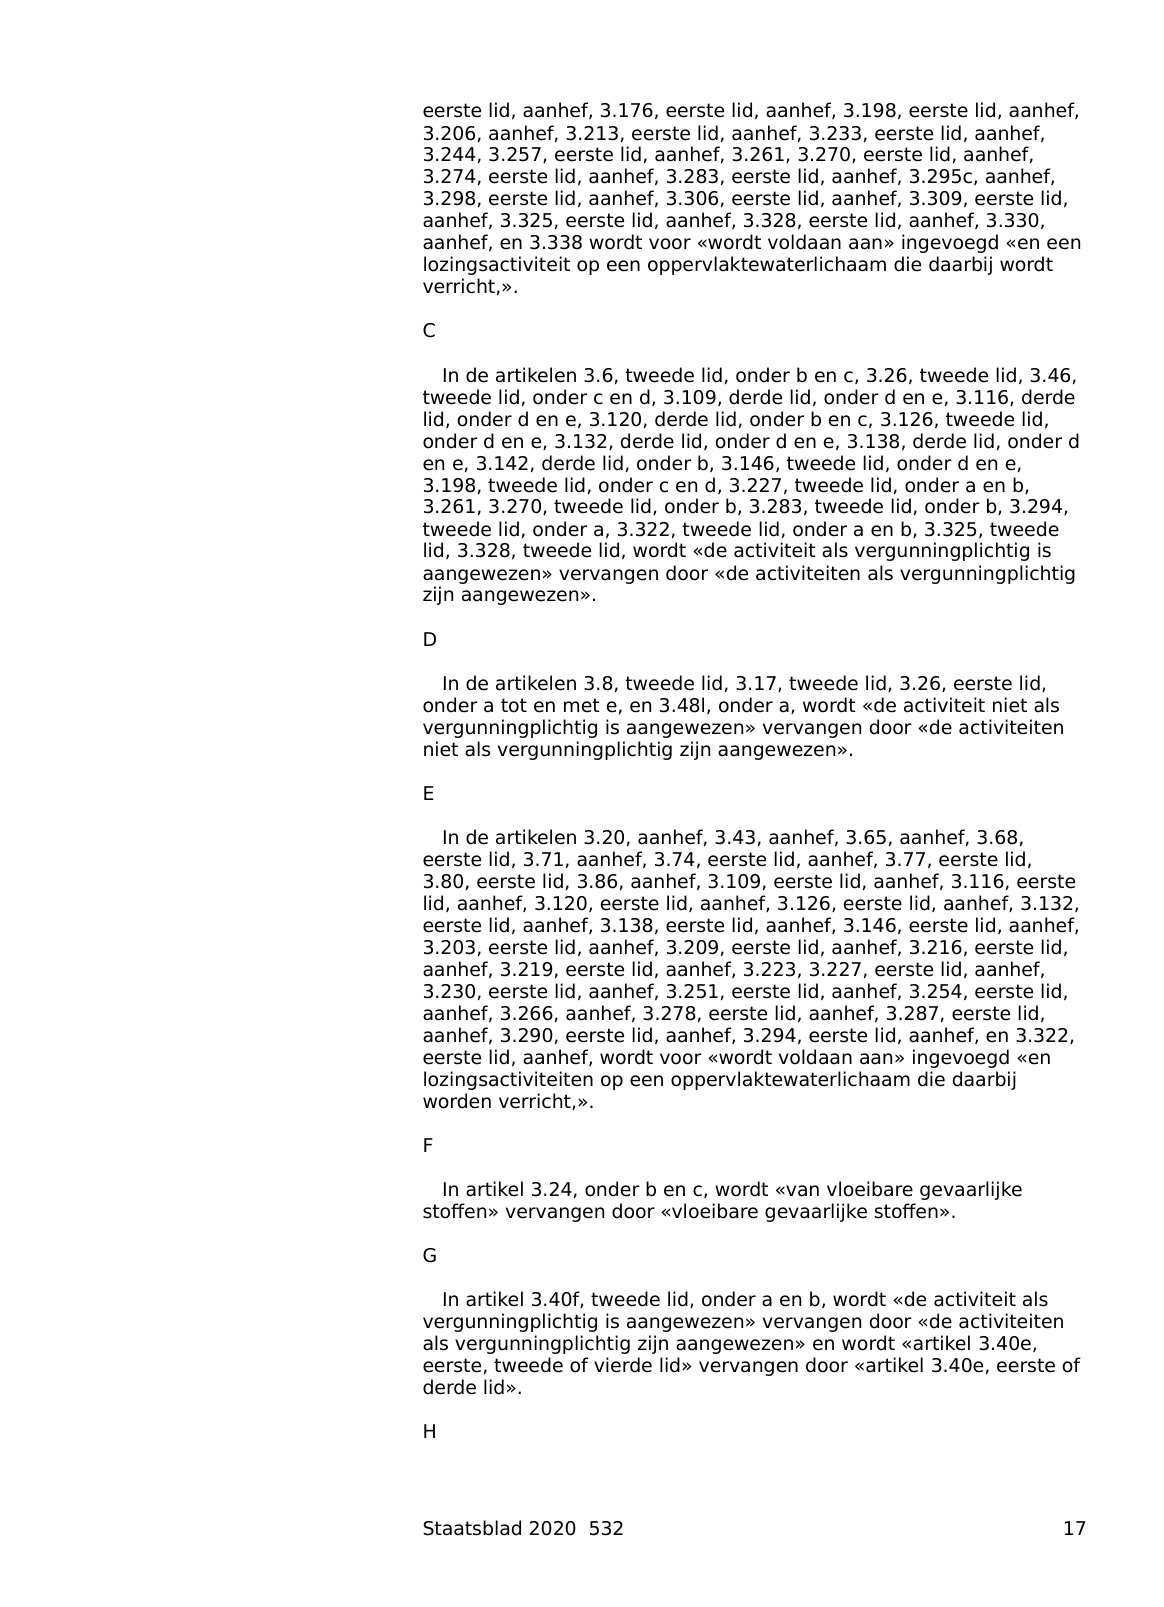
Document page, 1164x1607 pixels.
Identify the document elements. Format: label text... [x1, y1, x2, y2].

text In de artikelen 3.6, tweede lid, onder b en c, 3.26, tweede lid, 3.46, tweede lid, onder c en d, 3.109, derde lid, onder d en e, 3.116, derde lid, onder d en e, 3.120, derde lid, onder b en c, 3.126, tweede lid, onder d en e, 3.132, derde lid, onder d en e, 3.138, derde lid, onder d en e, 3.142, derde lid, onder b, 3.146, tweede lid, onder d en e, 3.198, tweede lid, onder c en d, 3.227, tweede lid, onder a en b, 3.261, 3.270, tweede lid, onder b, 3.283, tweede lid, onder b, 3.294, tweede lid, onder a, 3.322, tweede lid, onder a en b, 3.325, tweede lid, 3.328, tweede lid, wordt «de activiteit als vergunningplichtig is aangewezen» vervangen door «de activiteiten als vergunningplichtig zijn aangewezen». [422, 364, 1087, 606]
text C [422, 320, 1087, 342]
text H [422, 1421, 1087, 1443]
text In artikel 3.40f, tweede lid, onder a en b, wordt «de activiteit als vergunningplichtig is aangewezen» vervangen door «de activiteiten als vergunningplichtig zijn aangewezen» en wordt «artikel 3.40e, eerste, tweede of vierde lid» vervangen door «artikel 3.40e, eerste of derde lid». [422, 1289, 1087, 1399]
text In de artikelen 3.8, tweede lid, 3.17, tweede lid, 3.26, eerste lid, onder a tot en met e, en 3.48l, onder a, wordt «de activiteit niet als vergunningplichtig is aangewezen» vervangen door «de activiteiten niet als vergunningplichtig zijn aangewezen». [422, 673, 1087, 761]
text F [422, 1135, 1087, 1157]
text In de artikelen 3.20, aanhef, 3.43, aanhef, 3.65, aanhef, 3.68, eerste lid, 3.71, aanhef, 3.74, eerste lid, aanhef, 3.77, eerste lid, 3.80, eerste lid, 3.86, aanhef, 3.109, eerste lid, aanhef, 3.116, eerste lid, aanhef, 3.120, eerste lid, aanhef, 3.126, eerste lid, aanhef, 3.132, eerste lid, aanhef, 3.138, eerste lid, aanhef, 3.146, eerste lid, aanhef, 3.203, eerste lid, aanhef, 3.209, eerste lid, aanhef, 3.216, eerste lid, aanhef, 3.219, eerste lid, aanhef, 3.223, 3.227, eerste lid, aanhef, 3.230, eerste lid, aanhef, 3.251, eerste lid, aanhef, 3.254, eerste lid, aanhef, 3.266, aanhef, 3.278, eerste lid, aanhef, 3.287, eerste lid, aanhef, 3.290, eerste lid, aanhef, 3.294, eerste lid, aanhef, en 3.322, eerste lid, aanhef, wordt voor «wordt voldaan aan» ingevoegd «en lozingsactiviteiten op een oppervlaktewaterlichaam die daarbij worden verricht,». [422, 827, 1087, 1113]
text G [422, 1245, 1087, 1267]
text E [422, 783, 1087, 805]
text In artikel 3.24, onder b en c, wordt «van vloeibare gevaarlijke stoffen» vervangen door «vloeibare gevaarlijke stoffen». [422, 1179, 1087, 1223]
text eerste lid, aanhef, 3.176, eerste lid, aanhef, 3.198, eerste lid, aanhef, 3.206, aanhef, 3.213, eerste lid, aanhef, 3.233, eerste lid, aanhef, 3.244, 3.257, eerste lid, aanhef, 3.261, 3.270, eerste lid, aanhef, 3.274, eerste lid, aanhef, 3.283, eerste lid, aanhef, 3.295c, aanhef, 3.298, eerste lid, aanhef, 3.306, eerste lid, aanhef, 3.309, eerste lid, aanhef, 3.325, eerste lid, aanhef, 3.328, eerste lid, aanhef, 3.330, aanhef, en 3.338 wordt voor «wordt voldaan aan» ingevoegd «en een lozingsactiviteit op een oppervlaktewaterlichaam die daarbij wordt verricht,». [422, 100, 1087, 298]
text D [422, 628, 1087, 651]
